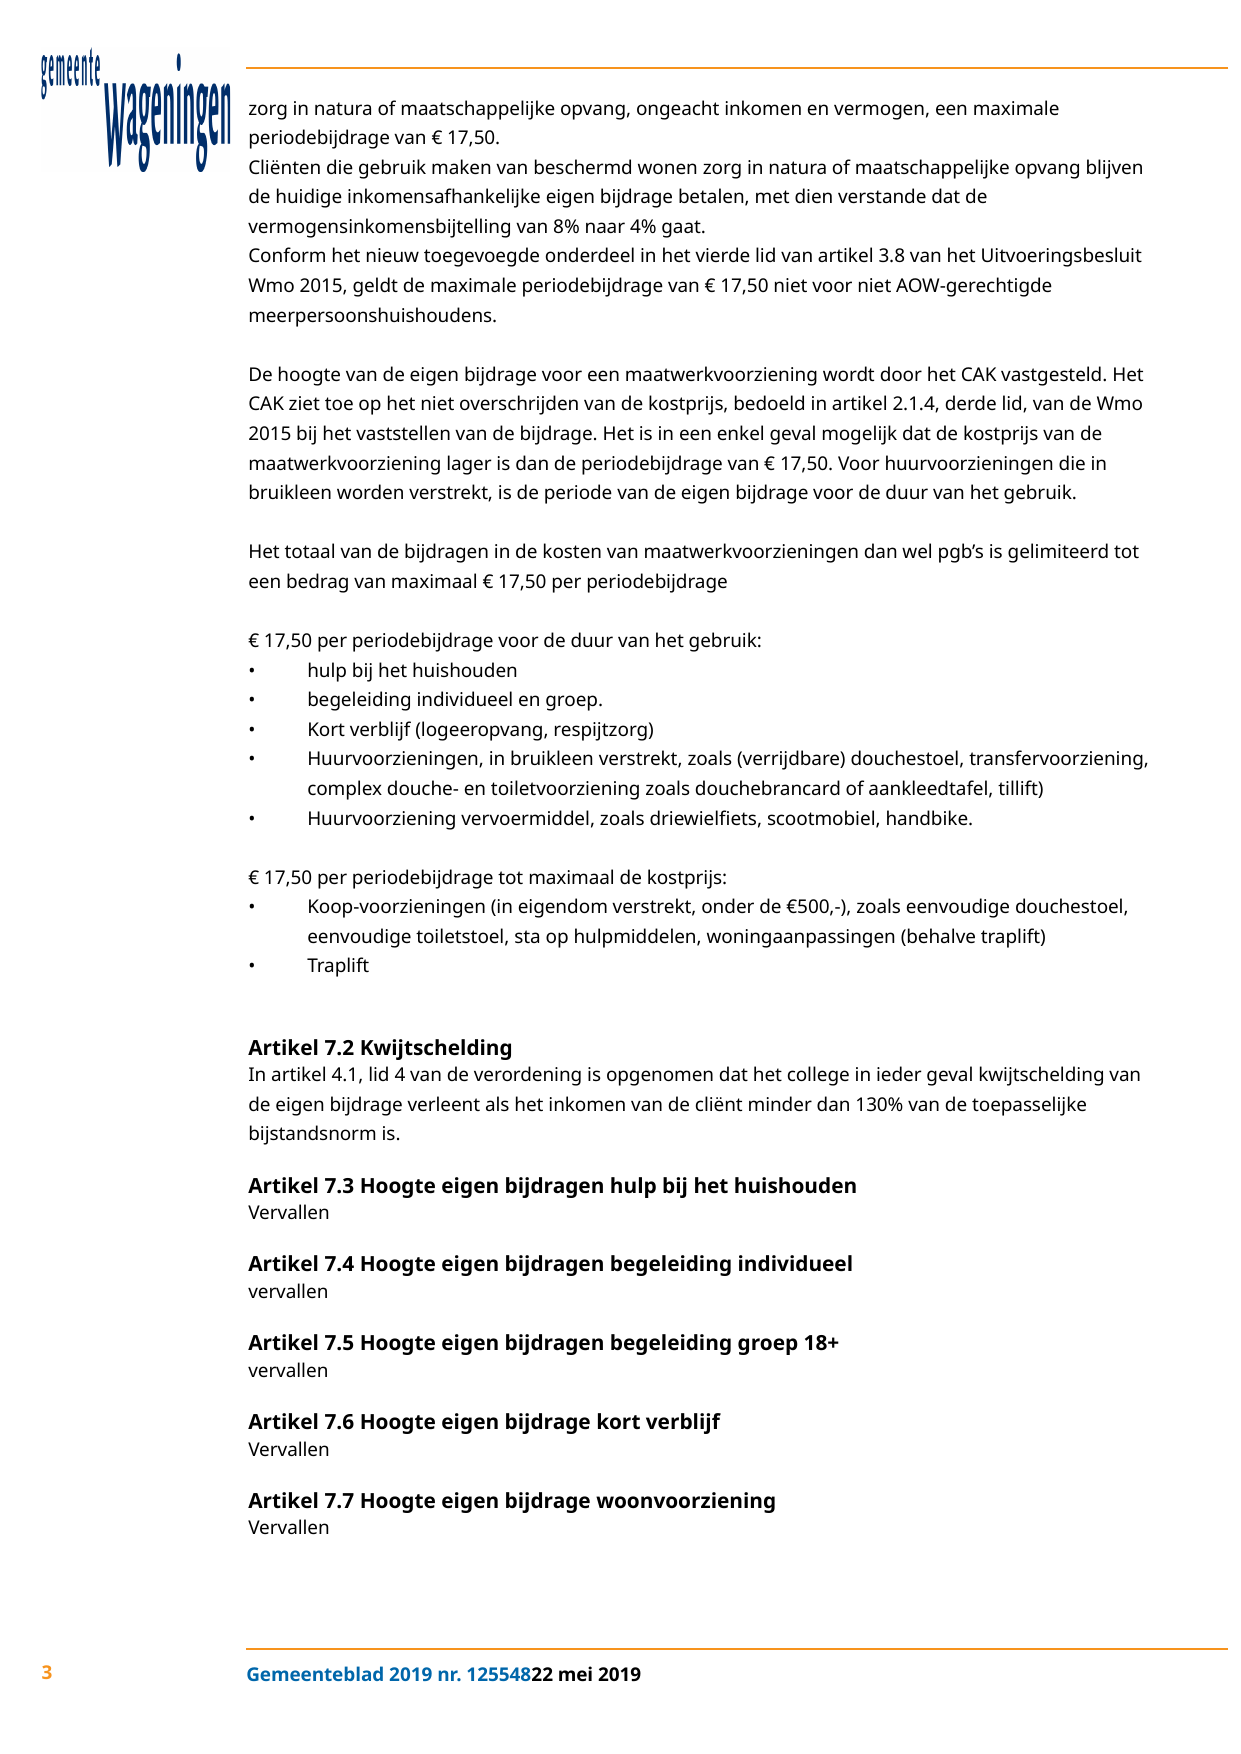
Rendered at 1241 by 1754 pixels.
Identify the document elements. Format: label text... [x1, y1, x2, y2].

text Conform het nieuw toegevoegde onderdeel in het vierde lid van artikel 3.8 van het Uitvoeringsbesluit Wmo 2015, geldt de maximale periodebijdrage van € 17,50 niet voor niet AOW-gerechtigde meerpersoonshuishoudens. [248, 243, 1152, 328]
list hulp bij het huishouden [248, 657, 1152, 683]
picture [41, 47, 231, 172]
text Vervallen [248, 1514, 1152, 1540]
text In artikel 4.1, lid 4 van de verordening is opgenomen dat het college in ieder geval kwijtschelding van de eigen bijdrage verleent als het inkomen van de cliënt minder dan 130% van de toepasselijke bijstandsnorm is. [248, 1061, 1152, 1146]
text De hoogte van de eigen bijdrage voor een maatwerkvoorziening wordt door het CAK vastgesteld. Het CAK ziet toe op het niet overschrijden van de kostprijs, bedoeld in artikel 2.1.4, derde lid, van de Wmo 2015 bij het vaststellen van de bijdrage. Het is in een enkel geval mogelijk dat de kostprijs van de maatwerkvoorziening lager is dan de periodebijdrage van € 17,50. Voor huurvoorzieningen die in bruikleen worden verstrekt, is de periode van de eigen bijdrage voor de duur van het gebruik. [248, 361, 1152, 505]
text Vervallen [248, 1199, 1152, 1225]
text € 17,50 per periodebijdrage tot maximaal de kostprijs: [248, 864, 1152, 890]
text Artikel 7.7 Hoogte eigen bijdrage woonvoorziening [248, 1486, 1152, 1514]
text zorg in natura of maatschappelijke opvang, ongeacht inkomen en vermogen, een maximale periodebijdrage van € 17,50. [248, 95, 1152, 150]
list Huurvoorzieningen, in bruikleen verstrekt, zoals (verrijdbare) douchestoel, transfervoorziening, complex douche- en toiletvoorziening zoals douchebrancard of aankleedtafel, tillift) [248, 746, 1152, 801]
text Het totaal van de bijdragen in de kosten van maatwerkvoorzieningen dan wel pgb’s is gelimiteerd tot een bedrag van maximaal € 17,50 per periodebijdrage [248, 538, 1152, 594]
text Vervallen [248, 1436, 1152, 1461]
text Artikel 7.4 Hoogte eigen bijdragen begeleiding individueel [248, 1249, 1152, 1278]
text Artikel 7.3 Hoogte eigen bijdragen hulp bij het huishouden [248, 1171, 1152, 1199]
text Artikel 7.6 Hoogte eigen bijdrage kort verblijf [248, 1407, 1152, 1436]
text Artikel 7.2 Kwijtschelding [248, 1033, 1152, 1061]
text Artikel 7.5 Hoogte eigen bijdragen begeleiding groep 18+ [248, 1328, 1152, 1357]
list Traplift [248, 953, 1152, 978]
text vervallen [248, 1357, 1152, 1383]
list begeleiding individueel en groep. [248, 686, 1152, 712]
list Kort verblijf (logeeropvang, respijtzorg) [248, 716, 1152, 742]
text € 17,50 per periodebijdrage voor de duur van het gebruik: [248, 627, 1152, 653]
text Cliënten die gebruik maken van beschermd wonen zorg in natura of maatschappelijke opvang blijven de huidige inkomensafhankelijke eigen bijdrage betalen, met dien verstande dat de vermogensinkomensbijtelling van 8% naar 4% gaat. [248, 154, 1152, 239]
list Huurvoorziening vervoermiddel, zoals driewielfiets, scootmobiel, handbike. [248, 805, 1152, 831]
text vervallen [248, 1278, 1152, 1304]
list Koop-voorzieningen (in eigendom verstrekt, onder de €500,-), zoals eenvoudige douchestoel, eenvoudige toiletstoel, sta op hulpmiddelen, woningaanpassingen (behalve traplift) [248, 893, 1152, 949]
